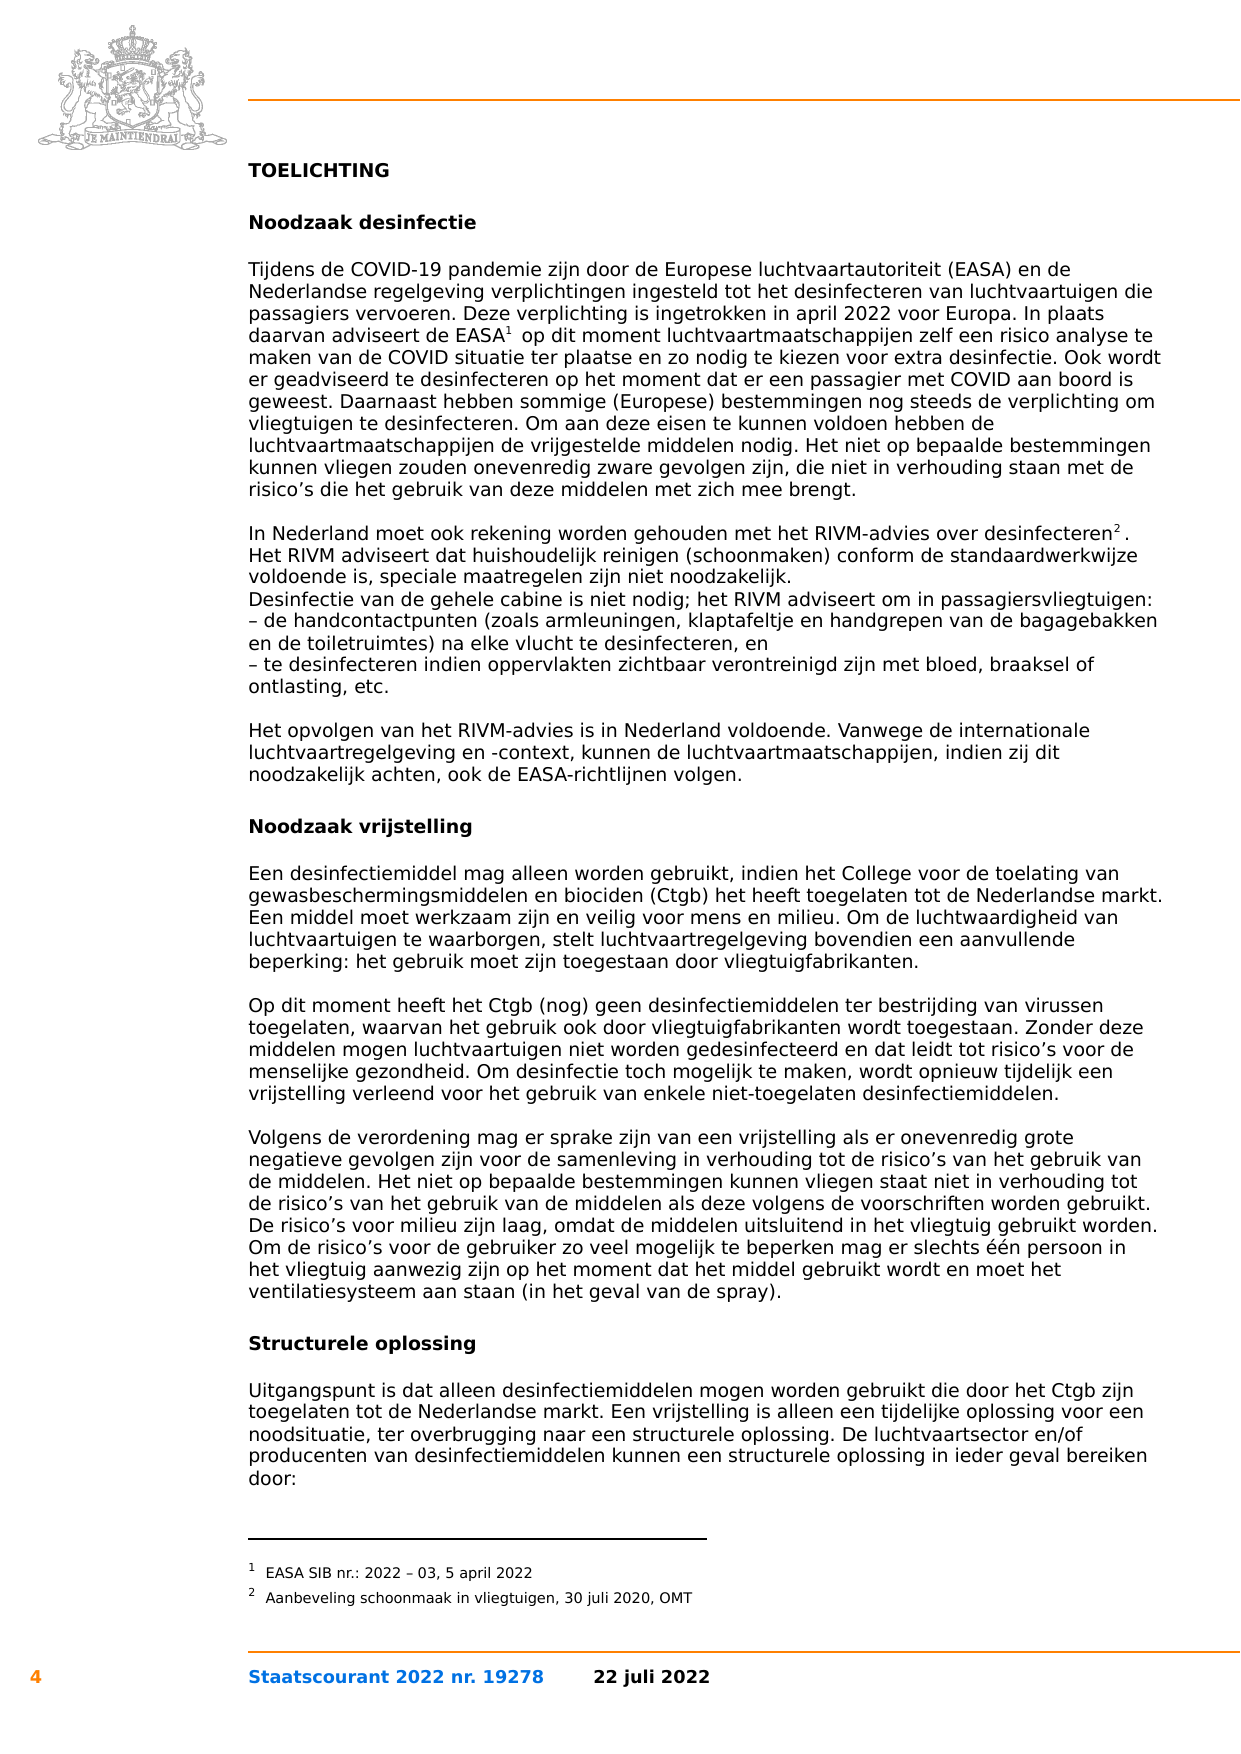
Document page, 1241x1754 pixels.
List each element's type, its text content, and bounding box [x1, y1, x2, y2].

text Een desinfectiemiddel mag alleen worden gebruikt, indien het College voor de toelating van gewasbeschermingsmiddelen en biociden (Ctgb) het heeft toegelaten tot de Nederlandse markt. Een middel moet werkzaam zijn en veilig voor mens en milieu. Om de luchtwaardigheid van luchtvaartuigen te waarborgen, stelt luchtvaartregelgeving bovendien een aanvullende beperking: het gebruik moet zijn toegestaan door vliegtuigfabrikanten. [248, 863, 1163, 973]
subtitle TOELICHTING [248, 160, 1163, 182]
subtitle Noodzaak desinfectie [248, 212, 1163, 234]
text Uitgangspunt is dat alleen desinfectiemiddelen mogen worden gebruikt die door het Ctgb zijn toegelaten tot de Nederlandse markt. Een vrijstelling is alleen een tijdelijke oplossing voor een noodsituatie, ter overbrugging naar een structurele oplossing. De luchtvaartsector en/of producenten van desinfectiemiddelen kunnen een structurele oplossing in ieder geval bereiken door: [248, 1379, 1163, 1489]
picture [38, 25, 227, 150]
text – te desinfecteren indien oppervlakten zichtbaar verontreinigd zijn met bloed, braaksel of ontlasting, etc. [248, 654, 1163, 698]
text Het opvolgen van het RIVM-advies is in Nederland voldoende. Vanwege de internationale luchtvaartregelgeving en -context, kunnen de luchtvaartmaatschappijen, indien zij dit noodzakelijk achten, ook de EASA-richtlijnen volgen. [248, 720, 1163, 786]
text In Nederland moet ook rekening worden gehouden met het RIVM-advies over desinfecteren. Het RIVM adviseert dat huishoudelijk reinigen (schoonmaken) conform de standaardwerkwijze voldoende is, speciale maatregelen zijn niet noodzakelijk. [248, 522, 1163, 588]
text – de handcontactpunten (zoals armleuningen, klaptafeltje en handgrepen van de bagagebakken en de toiletruimtes) na elke vlucht te desinfecteren, en [248, 610, 1163, 654]
text Tijdens de COVID-19 pandemie zijn door de Europese luchtvaartautoriteit (EASA) en de Nederlandse regelgeving verplichtingen ingesteld tot het desinfecteren van luchtvaartuigen die passagiers vervoeren. Deze verplichting is ingetrokken in april 2022 voor Europa. In plaats daarvan adviseert de EASA op dit moment luchtvaartmaatschappijen zelf een risico analyse te maken van de COVID situatie ter plaatse en zo nodig te kiezen voor extra desinfectie. Ook wordt er geadviseerd te desinfecteren op het moment dat er een passagier met COVID aan boord is geweest. Daarnaast hebben sommige (Europese) bestemmingen nog steeds de verplichting om vliegtuigen te desinfecteren. Om aan deze eisen te kunnen voldoen hebben de luchtvaartmaatschappijen de vrijgestelde middelen nodig. Het niet op bepaalde bestemmingen kunnen vliegen zouden onevenredig zware gevolgen zijn, die niet in verhouding staan met de risico’s die het gebruik van deze middelen met zich mee brengt. [248, 259, 1163, 501]
subtitle Noodzaak vrijstelling [248, 816, 1163, 838]
text Aanbeveling schoonmaak in vliegtuigen, 30 juli 2020, OMT [248, 1586, 1163, 1608]
text Desinfectie van de gehele cabine is niet nodig; het RIVM adviseert om in passagiersvliegtuigen: [248, 588, 1163, 610]
text Op dit moment heeft het Ctgb (nog) geen desinfectiemiddelen ter bestrijding van virussen toegelaten, waarvan het gebruik ook door vliegtuigfabrikanten wordt toegestaan. Zonder deze middelen mogen luchtvaartuigen niet worden gedesinfecteerd en dat leidt tot risico’s voor de menselijke gezondheid. Om desinfectie toch mogelijk te maken, wordt opnieuw tijdelijk een vrijstelling verleend voor het gebruik van enkele niet-toegelaten desinfectiemiddelen. [248, 995, 1163, 1105]
text Volgens de verordening mag er sprake zijn van een vrijstelling als er onevenredig grote negatieve gevolgen zijn voor de samenleving in verhouding tot de risico’s van het gebruik van de middelen. Het niet op bepaalde bestemmingen kunnen vliegen staat niet in verhouding tot de risico’s van het gebruik van de middelen als deze volgens de voorschriften worden gebruikt. De risico’s voor milieu zijn laag, omdat de middelen uitsluitend in het vliegtuig gebruikt worden. Om de risico’s voor de gebruiker zo veel mogelijk te beperken mag er slechts één persoon in het vliegtuig aanwezig zijn op het moment dat het middel gebruikt wordt en moet het ventilatiesysteem aan staan (in het geval van de spray). [248, 1127, 1163, 1302]
text EASA SIB nr.: 2022 – 03, 5 april 2022 [248, 1561, 1163, 1583]
subtitle Structurele oplossing [248, 1332, 1163, 1354]
